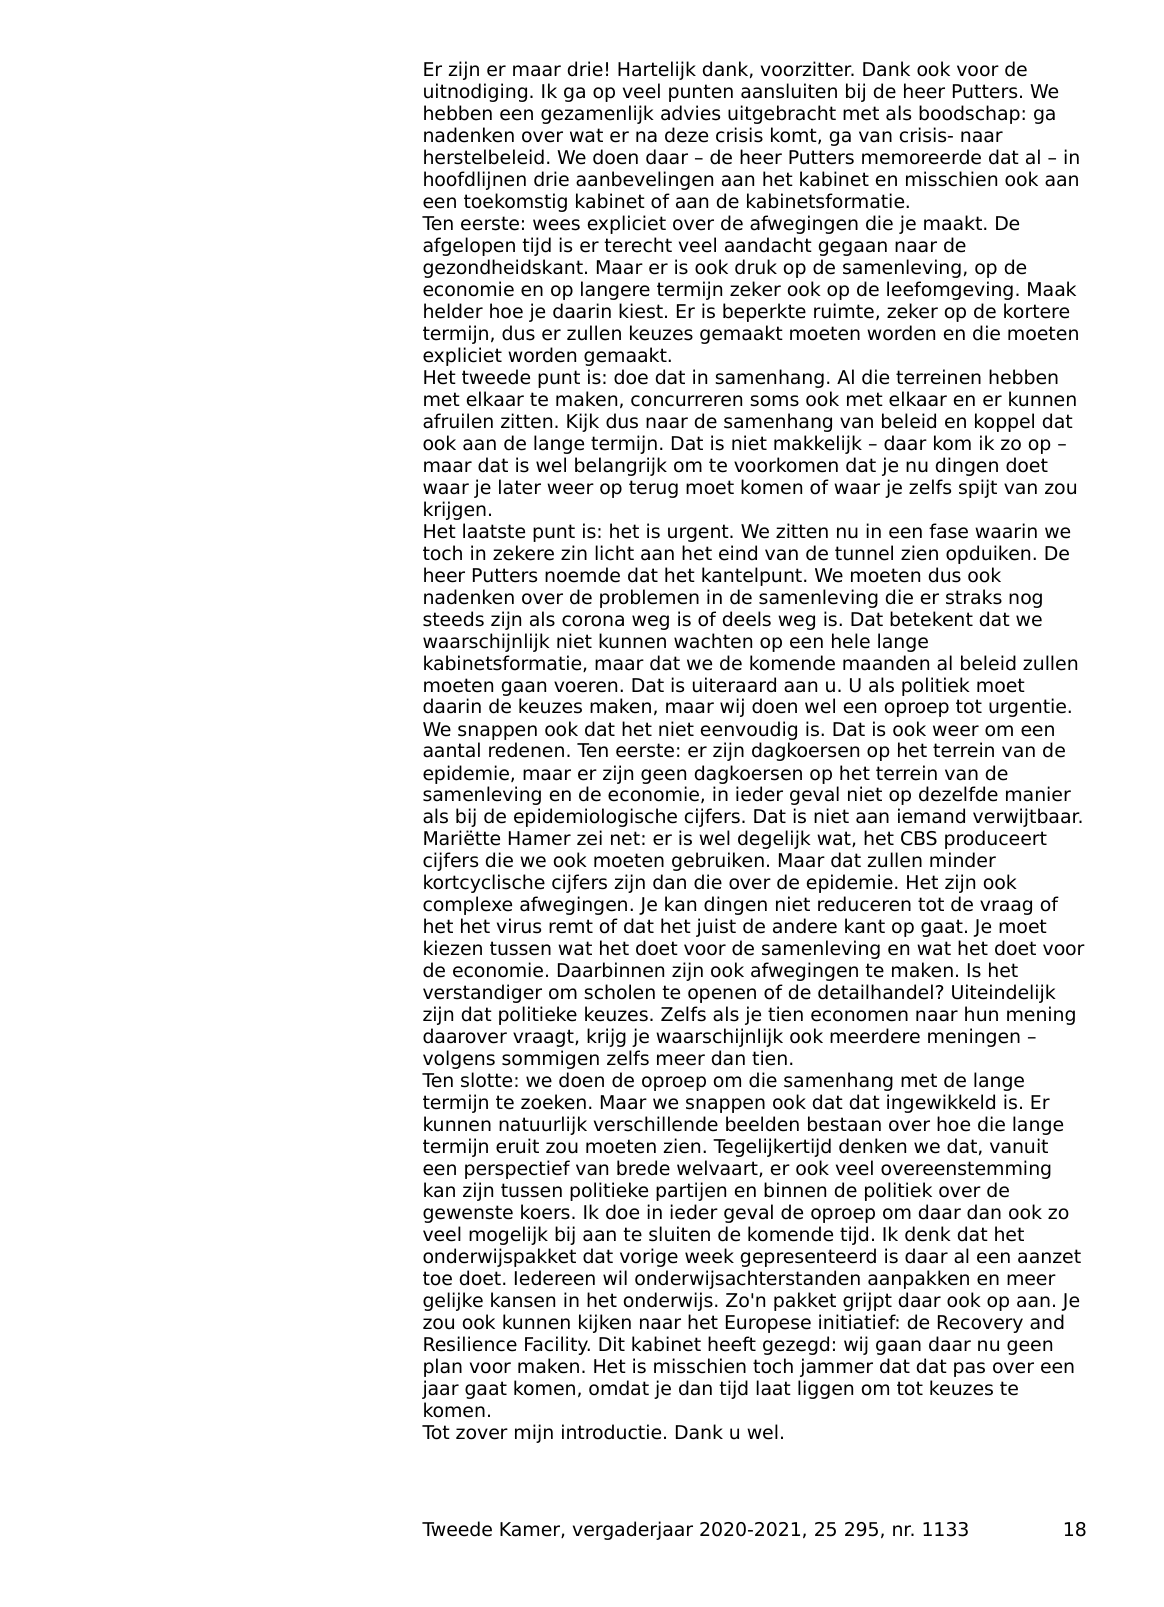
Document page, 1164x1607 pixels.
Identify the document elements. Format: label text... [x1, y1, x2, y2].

text Ten eerste: wees expliciet over de afwegingen die je maakt. De afgelopen tijd is er terecht veel aandacht gegaan naar de gezondheidskant. Maar er is ook druk op de samenleving, op de economie en op langere termijn zeker ook op de leefomgeving. Maak helder hoe je daarin kiest. Er is beperkte ruimte, zeker op de kortere termijn, dus er zullen keuzes gemaakt moeten worden en die moeten expliciet worden gemaakt. [422, 213, 1087, 367]
text Er zijn er maar drie! Hartelijk dank, voorzitter. Dank ook voor de uitnodiging. Ik ga op veel punten aansluiten bij de heer Putters. We hebben een gezamenlijk advies uitgebracht met als boodschap: ga nadenken over wat er na deze crisis komt, ga van crisis- naar herstelbeleid. We doen daar – de heer Putters memoreerde dat al – in hoofdlijnen drie aanbevelingen aan het kabinet en misschien ook aan een toekomstig kabinet of aan de kabinetsformatie. [422, 59, 1087, 213]
text Het tweede punt is: doe dat in samenhang. Al die terreinen hebben met elkaar te maken, concurreren soms ook met elkaar en er kunnen afruilen zitten. Kijk dus naar de samenhang van beleid en koppel dat ook aan de lange termijn. Dat is niet makkelijk – daar kom ik zo op – maar dat is wel belangrijk om te voorkomen dat je nu dingen doet waar je later weer op terug moet komen of waar je zelfs spijt van zou krijgen. [422, 367, 1087, 521]
text Het laatste punt is: het is urgent. We zitten nu in een fase waarin we toch in zekere zin licht aan het eind van de tunnel zien opduiken. De heer Putters noemde dat het kantelpunt. We moeten dus ook nadenken over de problemen in de samenleving die er straks nog steeds zijn als corona weg is of deels weg is. Dat betekent dat we waarschijnlijk niet kunnen wachten op een hele lange kabinetsformatie, maar dat we de komende maanden al beleid zullen moeten gaan voeren. Dat is uiteraard aan u. U als politiek moet daarin de keuzes maken, maar wij doen wel een oproep tot urgentie. [422, 521, 1087, 718]
text Tot zover mijn introductie. Dank u wel. [422, 1422, 1087, 1444]
text We snappen ook dat het niet eenvoudig is. Dat is ook weer om een aantal redenen. Ten eerste: er zijn dagkoersen op het terrein van de epidemie, maar er zijn geen dagkoersen op het terrein van de samenleving en de economie, in ieder geval niet op dezelfde manier als bij de epidemiologische cijfers. Dat is niet aan iemand verwijtbaar. Mariëtte Hamer zei net: er is wel degelijk wat, het CBS produceert cijfers die we ook moeten gebruiken. Maar dat zullen minder kortcyclische cijfers zijn dan die over de epidemie. Het zijn ook complexe afwegingen. Je kan dingen niet reduceren tot de vraag of het het virus remt of dat het juist de andere kant op gaat. Je moet kiezen tussen wat het doet voor de samenleving en wat het doet voor de economie. Daarbinnen zijn ook afwegingen te maken. Is het verstandiger om scholen te openen of de detailhandel? Uiteindelijk zijn dat politieke keuzes. Zelfs als je tien economen naar hun mening daarover vraagt, krijg je waarschijnlijk ook meerdere meningen – volgens sommigen zelfs meer dan tien. [422, 718, 1087, 1070]
text Ten slotte: we doen de oproep om die samenhang met de lange termijn te zoeken. Maar we snappen ook dat dat ingewikkeld is. Er kunnen natuurlijk verschillende beelden bestaan over hoe die lange termijn eruit zou moeten zien. Tegelijkertijd denken we dat, vanuit een perspectief van brede welvaart, er ook veel overeenstemming kan zijn tussen politieke partijen en binnen de politiek over de gewenste koers. Ik doe in ieder geval de oproep om daar dan ook zo veel mogelijk bij aan te sluiten de komende tijd. Ik denk dat het onderwijspakket dat vorige week gepresenteerd is daar al een aanzet toe doet. Iedereen wil onderwijsachterstanden aanpakken en meer gelijke kansen in het onderwijs. Zo'n pakket grijpt daar ook op aan. Je zou ook kunnen kijken naar het Europese initiatief: de Recovery and Resilience Facility. Dit kabinet heeft gezegd: wij gaan daar nu geen plan voor maken. Het is misschien toch jammer dat dat pas over een jaar gaat komen, omdat je dan tijd laat liggen om tot keuzes te komen. [422, 1070, 1087, 1422]
